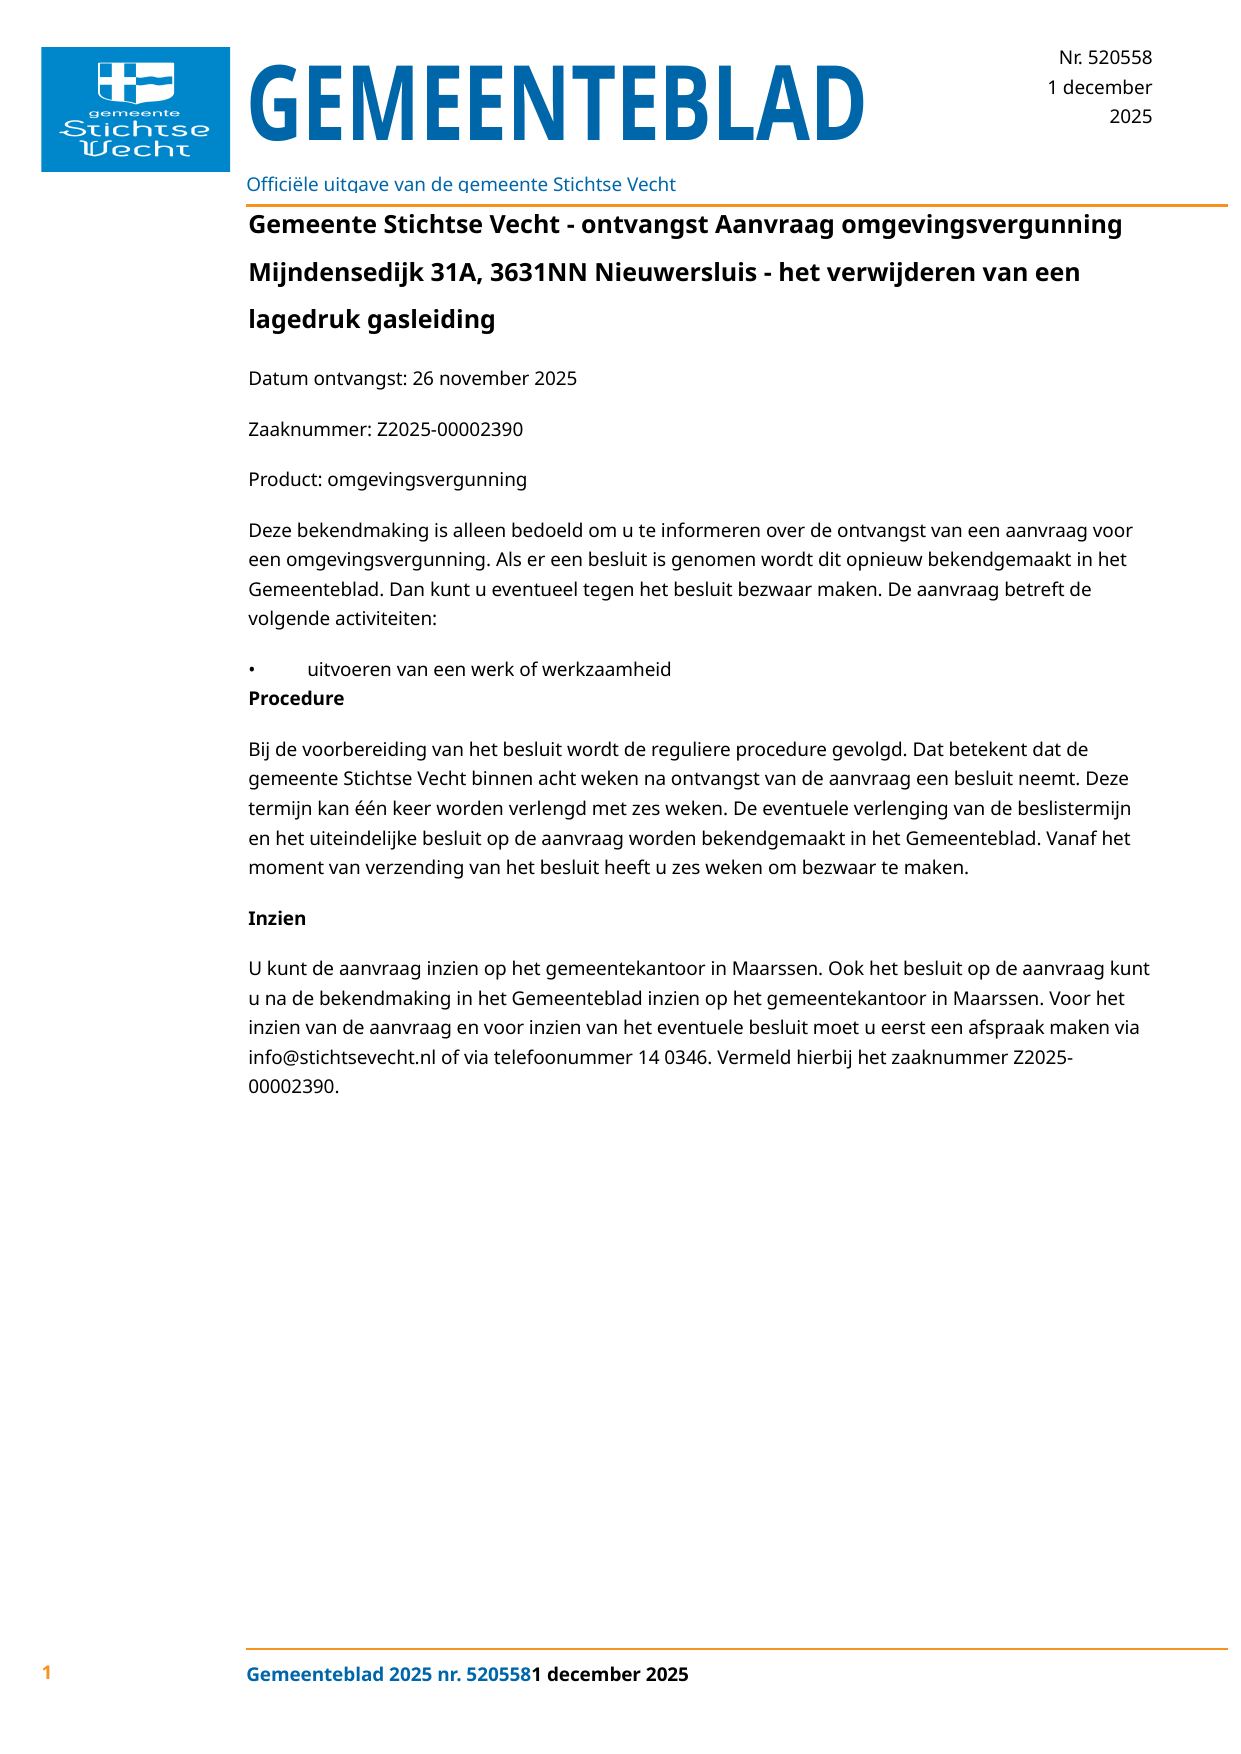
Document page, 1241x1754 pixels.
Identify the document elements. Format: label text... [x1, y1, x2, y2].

text Deze bekendmaking is alleen bedoeld om u te informeren over de ontvangst van een aanvraag voor een omgevingsvergunning. Als er een besluit is genomen wordt dit opnieuw bekendgemaakt in het Gemeenteblad. Dan kunt u eventueel tegen het besluit bezwaar maken. De aanvraag betreft de volgende activiteiten: [248, 517, 1152, 631]
picture [99, 63, 135, 101]
text Gemeente Stichtse Vecht - ontvangst Aanvraag omgevingsvergunning Mijndensedijk 31A, 3631NN Nieuwersluis - het verwijderen van een lagedruk gasleiding [248, 207, 1152, 336]
text Zaaknummer: Z2025-00002390 [248, 416, 1152, 442]
list uitvoeren van een werk of werkzaamheid [248, 656, 1152, 682]
text Bij de voorbereiding van het besluit wordt de reguliere procedure gevolgd. Dat betekent dat de gemeente Stichtse Vecht binnen acht weken na ontvangst van de aanvraag een besluit neemt. Deze termijn kan één keer worden verlengd met zes weken. De eventuele verlenging van de beslistermijn en het uiteindelijke besluit op de aanvraag worden bekendgemaakt in het Gemeenteblad. Vanaf het moment van verzending van het besluit heeft u zes weken om bezwaar te maken. [248, 736, 1152, 880]
picture [137, 63, 174, 103]
text Inzien [248, 905, 1152, 930]
text Product: omgevingsvergunning [248, 466, 1152, 492]
text Procedure [248, 686, 1152, 711]
text Datum ontvangst: 26 november 2025 [248, 366, 1152, 391]
text U kunt de aanvraag inzien op het gemeentekantoor in Maarssen. Ook het besluit op de aanvraag kunt u na de bekendmaking in het Gemeenteblad inzien op het gemeentekantoor in Maarssen. Voor het inzien van de aanvraag en voor inzien van het eventuele besluit moet u eerst een afspraak maken via info@stichtsevecht.nl of via telefoonummer 14 0346. Vermeld hierbij het zaaknummer Z2025-00002390. [248, 955, 1152, 1099]
